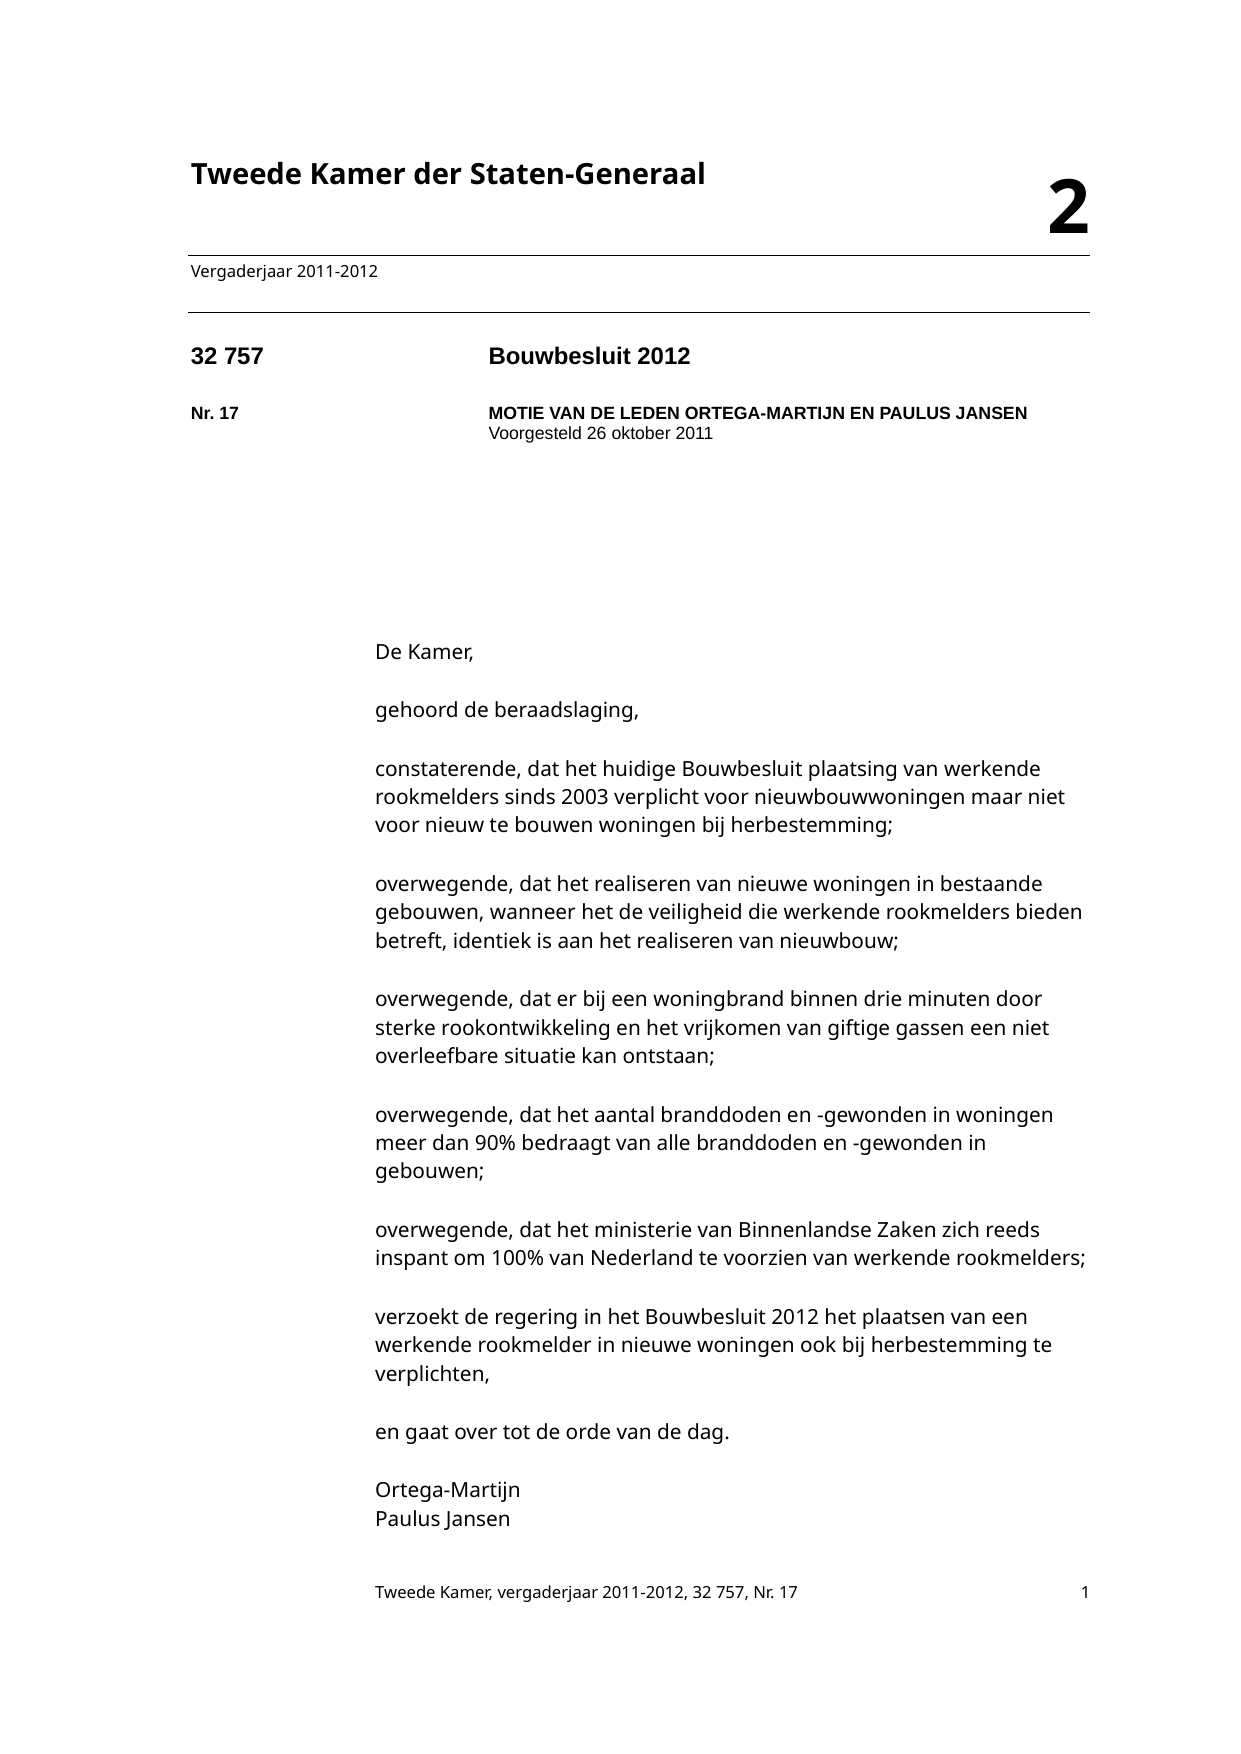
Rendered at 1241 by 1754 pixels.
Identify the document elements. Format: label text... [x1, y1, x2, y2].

table_cell 32 757 [188, 339, 485, 399]
table_header 2 [910, 150, 1090, 255]
text De Kamer, [375, 637, 1090, 665]
table_cell [485, 313, 1090, 339]
table_cell MOTIE VAN DE LEDEN ORTEGA-MARTIJN EN PAULUS JANSEN Voorgesteld 26 oktober 2011 [485, 399, 1090, 518]
table_header Tweede Kamer der Staten-Generaal [188, 150, 909, 255]
text constaterende, dat het huidige Bouwbesluit plaatsing van werkende rookmelders sinds 2003 verplicht voor nieuwbouwwoningen maar niet voor nieuw te bouwen woningen bij herbestemming; [375, 754, 1090, 839]
text overwegende, dat het realiseren van nieuwe woningen in bestaande gebouwen, wanneer het de veiligheid die werkende rookmelders bieden betreft, identiek is aan het realiseren van nieuwbouw; [375, 869, 1090, 954]
text overwegende, dat er bij een woningbrand binnen drie minuten door sterke rookontwikkeling en het vrijkomen van giftige gassen een niet overleefbare situatie kan ontstaan; [375, 984, 1090, 1070]
text overwegende, dat het aantal branddoden en -gewonden in woningen meer dan 90% bedraagt van alle branddoden en -gewonden in gebouwen; [375, 1100, 1090, 1185]
table_cell Vergaderjaar 2011-2012 [188, 256, 485, 312]
table_cell [188, 313, 485, 339]
text verzoekt de regering in het Bouwbesluit 2012 het plaatsen van een werkende rookmelder in nieuwe woningen ook bij herbestemming te verplichten, [375, 1302, 1090, 1387]
text gehoord de beraadslaging, [375, 695, 1090, 724]
text Paulus Jansen [375, 1504, 1090, 1532]
table_cell Bouwbesluit 2012 [485, 339, 1090, 399]
text en gaat over tot de orde van de dag. [375, 1417, 1090, 1446]
table_cell [485, 256, 1090, 312]
text overwegende, dat het ministerie van Binnenlandse Zaken zich reeds inspant om 100% van Nederland te voorzien van werkende rookmelders; [375, 1215, 1090, 1272]
table_cell Nr. 17 [188, 399, 485, 518]
text Ortega-Martijn [375, 1476, 1090, 1504]
